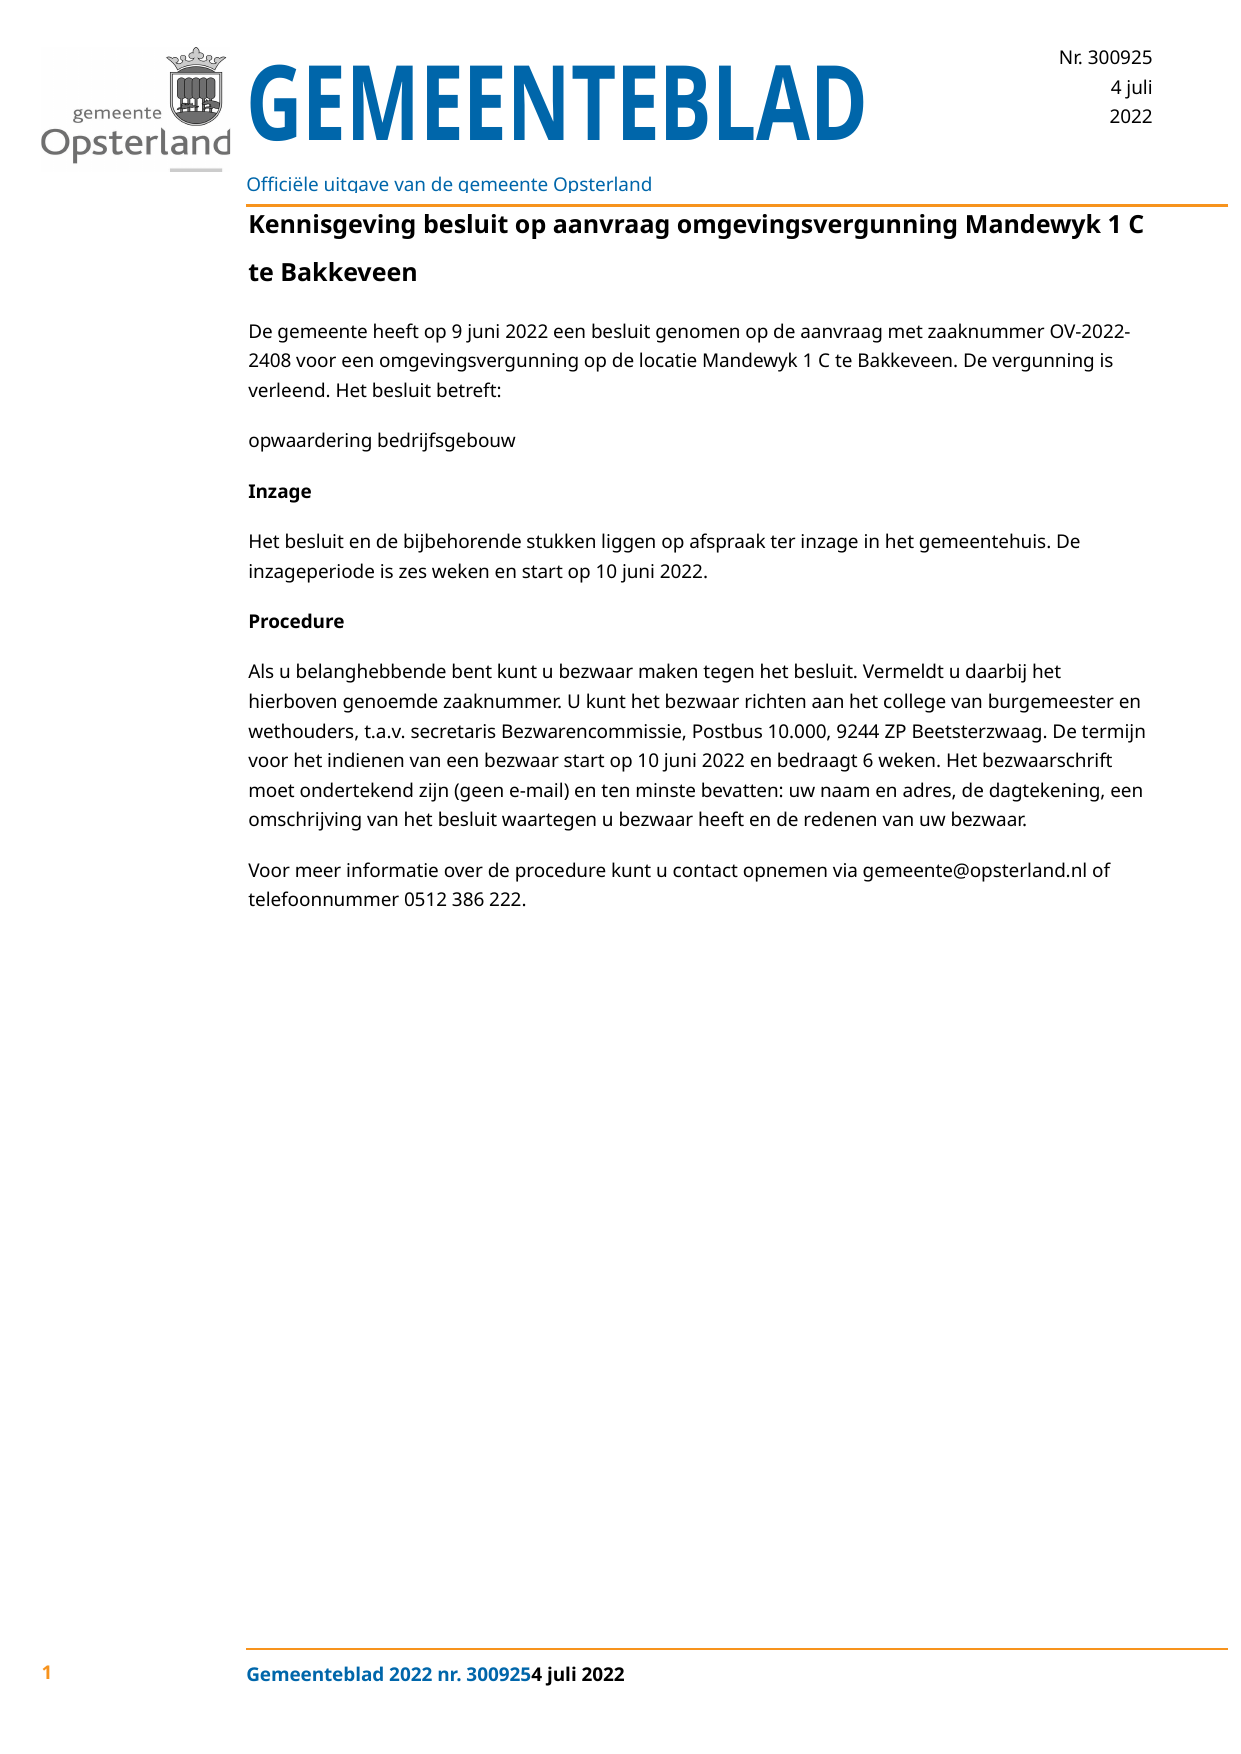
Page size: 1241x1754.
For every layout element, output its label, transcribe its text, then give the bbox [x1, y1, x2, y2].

text Procedure [248, 608, 1152, 634]
text Het besluit en de bijbehorende stukken liggen op afspraak ter inzage in het gemeentehuis. De inzageperiode is zes weken en start op 10 juni 2022. [248, 528, 1152, 584]
text De gemeente heeft op 9 juni 2022 een besluit genomen op de aanvraag met zaaknummer OV-2022-2408 voor een omgevingsvergunning op de locatie Mandewyk 1 C te Bakkeveen. De vergunning is verleend. Het besluit betreft: [248, 318, 1152, 403]
text Inzage [248, 478, 1152, 504]
picture [41, 47, 231, 172]
text opwaardering bedrijfsgebouw [248, 427, 1152, 453]
text Als u belanghebbende bent kunt u bezwaar maken tegen het besluit. Vermeldt u daarbij het hierboven genoemde zaaknummer. U kunt het bezwaar richten aan het college van burgemeester en wethouders, t.a.v. secretaris Bezwarencommissie, Postbus 10.000, 9244 ZP Beetsterzwaag. De termijn voor het indienen van een bezwaar start op 10 juni 2022 en bedraagt 6 weken. Het bezwaarschrift moet ondertekend zijn (geen e-mail) en ten minste bevatten: uw naam en adres, de dagtekening, een omschrijving van het besluit waartegen u bezwaar heeft en de redenen van uw bezwaar. [248, 659, 1152, 832]
text Kennisgeving besluit op aanvraag omgevingsvergunning Mandewyk 1 C te Bakkeveen [248, 207, 1152, 288]
text Voor meer informatie over de procedure kunt u contact opnemen via gemeente@opsterland.nl of telefoonnummer 0512 386 222. [248, 857, 1152, 912]
